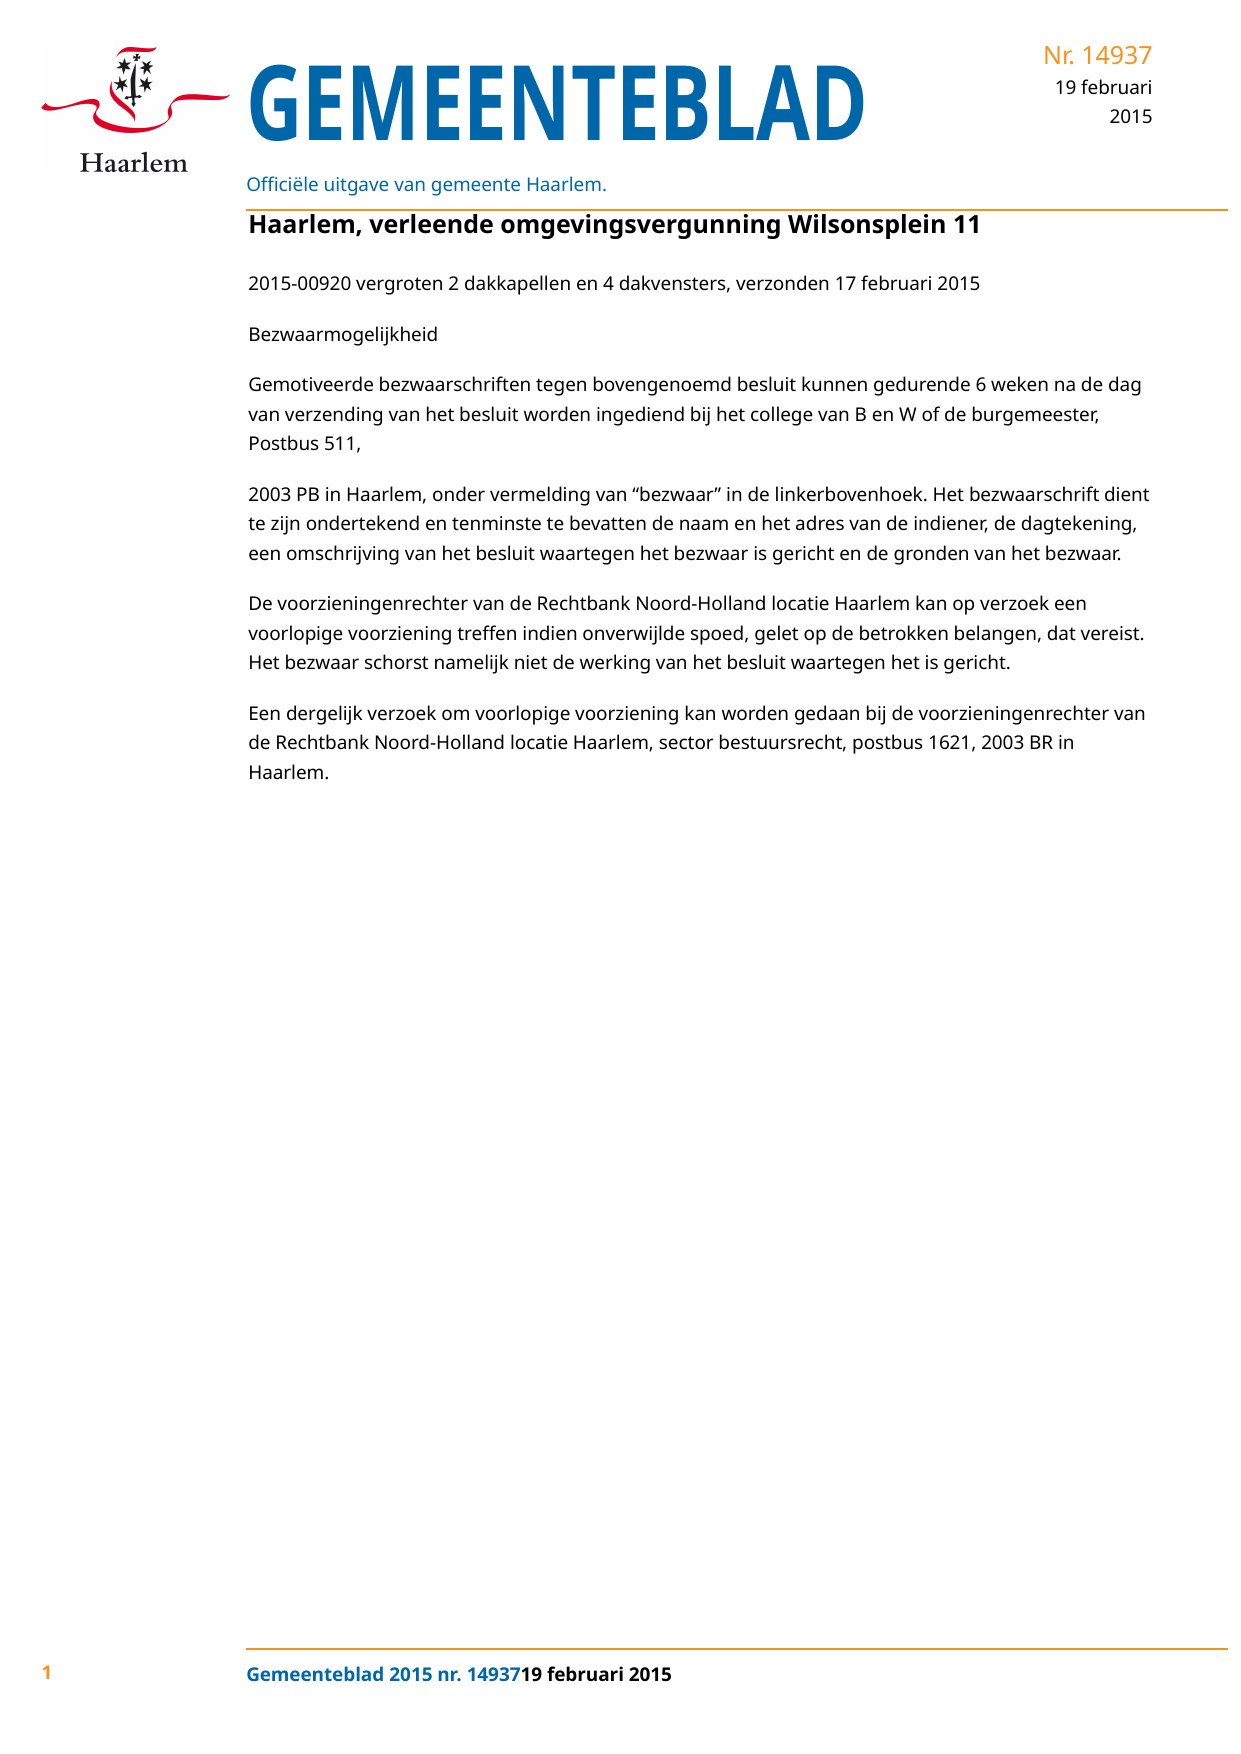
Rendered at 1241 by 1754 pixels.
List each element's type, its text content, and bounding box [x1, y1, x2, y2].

picture [41, 47, 231, 172]
text 2003 PB in Haarlem, onder vermelding van “bezwaar” in de linkerbovenhoek. Het bezwaarschrift dient te zijn ondertekend en tenminste te bevatten de naam en het adres van de indiener, de dagtekening, een omschrijving van het besluit waartegen het bezwaar is gericht en de gronden van het bezwaar. [248, 481, 1152, 566]
text Gemotiveerde bezwaarschriften tegen bovengenoemd besluit kunnen gedurende 6 weken na de dag van verzending van het besluit worden ingediend bij het college van B en W of de burgemeester, Postbus 511, [248, 371, 1152, 456]
text Haarlem, verleende omgevingsvergunning Wilsonsplein 11 [248, 211, 1152, 241]
text De voorzieningenrechter van de Rechtbank Noord-Holland locatie Haarlem kan op verzoek een voorlopige voorziening treffen indien onverwijlde spoed, gelet op de betrokken belangen, dat vereist. Het bezwaar schorst namelijk niet de werking van het besluit waartegen het is gericht. [248, 590, 1152, 675]
text 2015-00920 vergroten 2 dakkapellen en 4 dakvensters, verzonden 17 februari 2015 [248, 270, 1152, 296]
text Een dergelijk verzoek om voorlopige voorziening kan worden gedaan bij de voorzieningenrechter van de Rechtbank Noord-Holland locatie Haarlem, sector bestuursrecht, postbus 1621, 2003 BR in Haarlem. [248, 700, 1152, 785]
text Bezwaarmogelijkheid [248, 321, 1152, 346]
